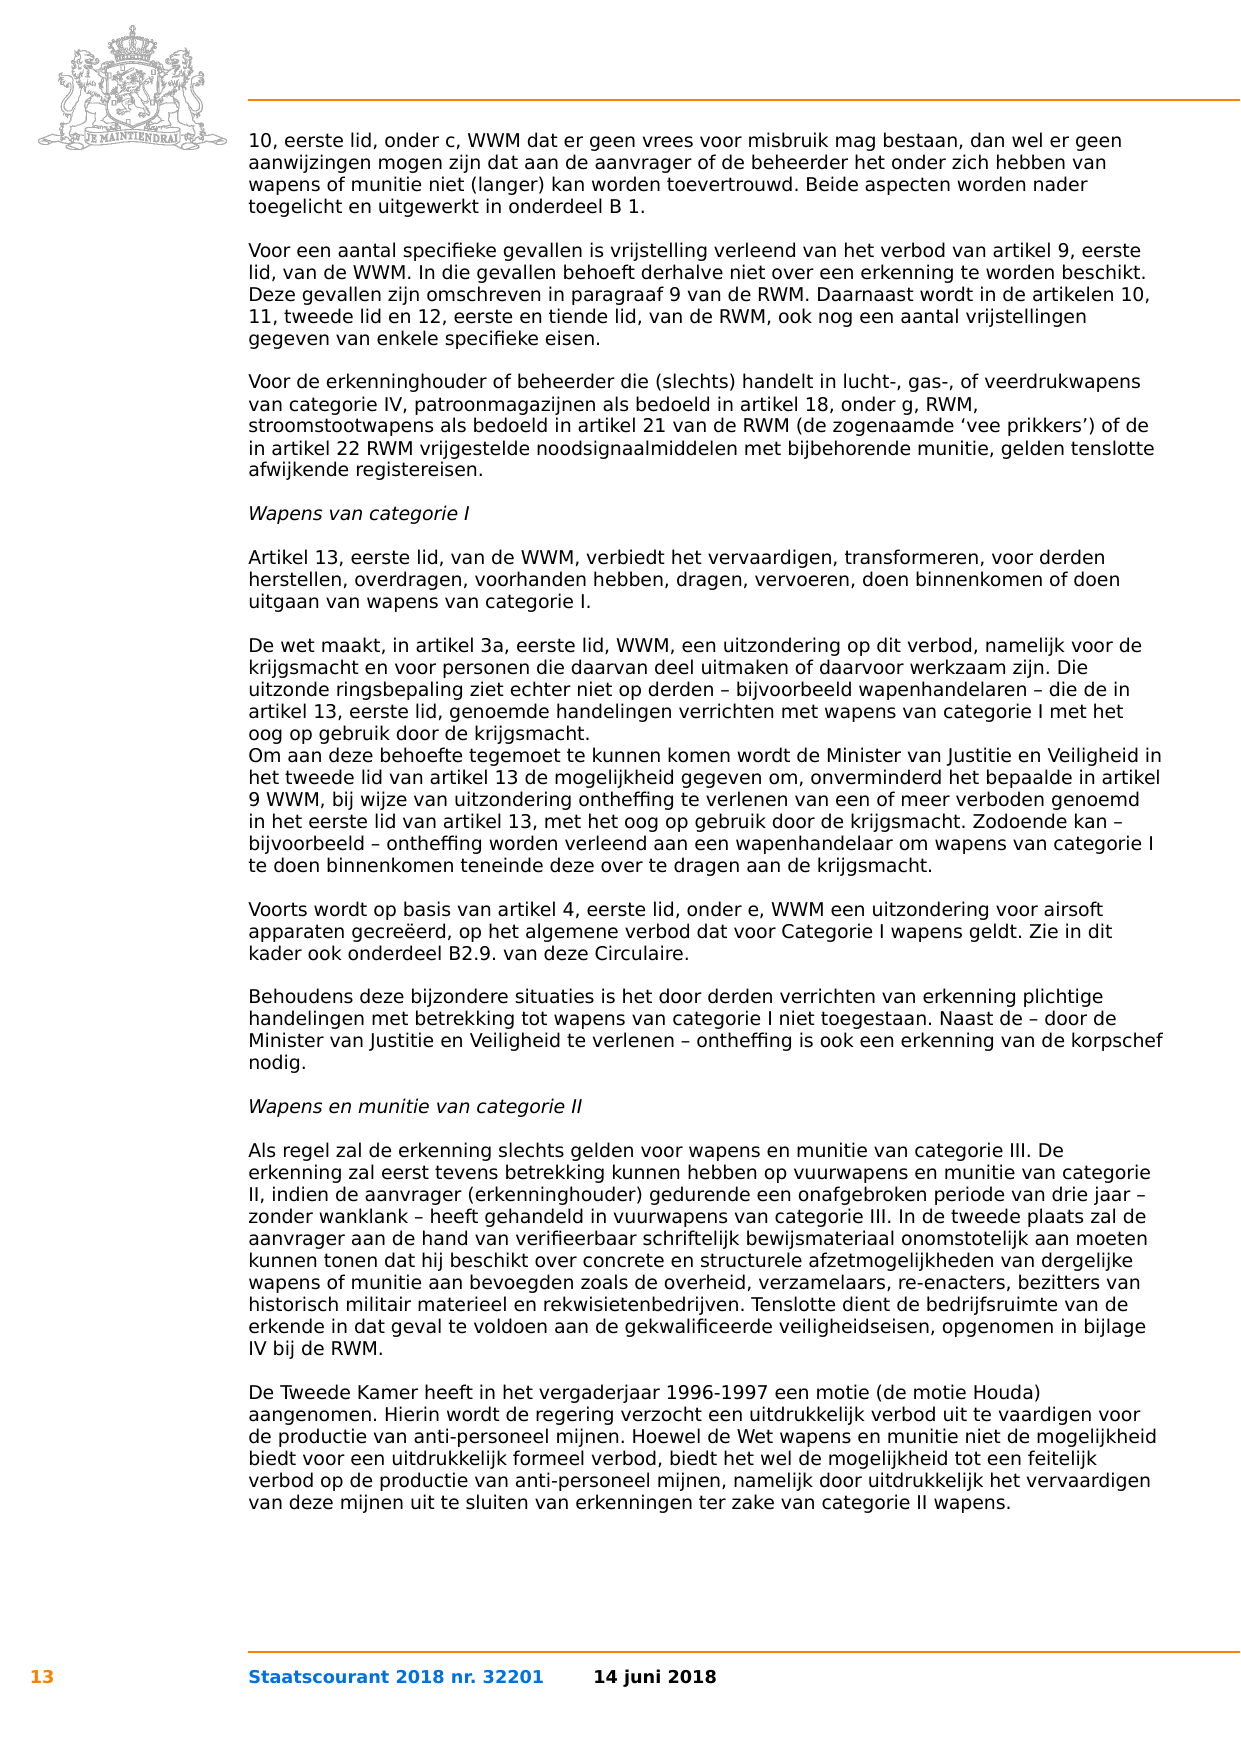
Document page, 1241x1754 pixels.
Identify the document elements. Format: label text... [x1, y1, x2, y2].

text Als regel zal de erkenning slechts gelden voor wapens en munitie van categorie III. De erkenning zal eerst tevens betrekking kunnen hebben op vuurwapens en munitie van categorie II, indien de aanvrager (erkenninghouder) gedurende een onafgebroken periode van drie jaar – zonder wanklank – heeft gehandeld in vuurwapens van categorie III. In de tweede plaats zal de aanvrager aan de hand van verifieerbaar schriftelijk bewijsmateriaal onomstotelijk aan moeten kunnen tonen dat hij beschikt over concrete en structurele afzetmogelijkheden van dergelijke wapens of munitie aan bevoegden zoals de overheid, verzamelaars, re-enacters, bezitters van historisch militair materieel en rekwisietenbedrijven. Tenslotte dient de bedrijfsruimte van de erkende in dat geval te voldoen aan de gekwalificeerde veiligheidseisen, opgenomen in bijlage IV bij de RWM. [248, 1140, 1163, 1360]
text De Tweede Kamer heeft in het vergaderjaar 1996-1997 een motie (de motie Houda) aangenomen. Hierin wordt de regering verzocht een uitdrukkelijk verbod uit te vaardigen voor de productie van anti-personeel mijnen. Hoewel de Wet wapens en munitie niet de mogelijkheid biedt voor een uitdrukkelijk formeel verbod, biedt het wel de mogelijkheid tot een feitelijk verbod op de productie van anti-personeel mijnen, namelijk door uitdrukkelijk het vervaardigen van deze mijnen uit te sluiten van erkenningen ter zake van categorie II wapens. [248, 1382, 1163, 1513]
text Om aan deze behoefte tegemoet te kunnen komen wordt de Minister van Justitie en Veiligheid in het tweede lid van artikel 13 de mogelijkheid gegeven om, onverminderd het bepaalde in artikel 9 WWM, bij wijze van uitzondering ontheffing te verlenen van een of meer verboden genoemd in het eerste lid van artikel 13, met het oog op gebruik door de krijgsmacht. Zodoende kan – bijvoorbeeld – ontheffing worden verleend aan een wapenhandelaar om wapens van categorie I te doen binnenkomen teneinde deze over te dragen aan de krijgsmacht. [248, 745, 1163, 877]
text Behoudens deze bijzondere situaties is het door derden verrichten van erkenning plichtige handelingen met betrekking tot wapens van categorie I niet toegestaan. Naast de – door de Minister van Justitie en Veiligheid te verlenen – ontheffing is ook een erkenning van de korpschef nodig. [248, 986, 1163, 1074]
text Voor een aantal specifieke gevallen is vrijstelling verleend van het verbod van artikel 9, eerste lid, van de WWM. In die gevallen behoeft derhalve niet over een erkenning te worden beschikt. Deze gevallen zijn omschreven in paragraaf 9 van de RWM. Daarnaast wordt in de artikelen 10, 11, tweede lid en 12, eerste en tiende lid, van de RWM, ook nog een aantal vrijstellingen gegeven van enkele specifieke eisen. [248, 240, 1163, 349]
text De wet maakt, in artikel 3a, eerste lid, WWM, een uitzondering op dit verbod, namelijk voor de krijgsmacht en voor personen die daarvan deel uitmaken of daarvoor werkzaam zijn. Die uitzonde ringsbepaling ziet echter niet op derden – bijvoorbeeld wapenhandelaren – die de in artikel 13, eerste lid, genoemde handelingen verrichten met wapens van categorie I met het oog op gebruik door de krijgsmacht. [248, 635, 1163, 745]
text Voorts wordt op basis van artikel 4, eerste lid, onder e, WWM een uitzondering voor airsoft apparaten gecreëerd, op het algemene verbod dat voor Categorie I wapens geldt. Zie in dit kader ook onderdeel B2.9. van deze Circulaire. [248, 898, 1163, 964]
subtitle Wapens van categorie I [248, 503, 1163, 525]
picture [38, 25, 227, 150]
subtitle Wapens en munitie van categorie II [248, 1096, 1163, 1118]
text 10, eerste lid, onder c, WWM dat er geen vrees voor misbruik mag bestaan, dan wel er geen aanwijzingen mogen zijn dat aan de aanvrager of de beheerder het onder zich hebben van wapens of munitie niet (langer) kan worden toevertrouwd. Beide aspecten worden nader toegelicht en uitgewerkt in onderdeel B 1. [248, 130, 1163, 218]
text Artikel 13, eerste lid, van de WWM, verbiedt het vervaardigen, transformeren, voor derden herstellen, overdragen, voorhanden hebben, dragen, vervoeren, doen binnenkomen of doen uitgaan van wapens van categorie I. [248, 547, 1163, 613]
text Voor de erkenninghouder of beheerder die (slechts) handelt in lucht-, gas-, of veerdrukwapens van categorie IV, patroonmagazijnen als bedoeld in artikel 18, onder g, RWM, stroomstootwapens als bedoeld in artikel 21 van de RWM (de zogenaamde ‘vee prikkers’) of de in artikel 22 RWM vrijgestelde noodsignaalmiddelen met bijbehorende munitie, gelden tenslotte afwijkende registereisen. [248, 371, 1163, 481]
